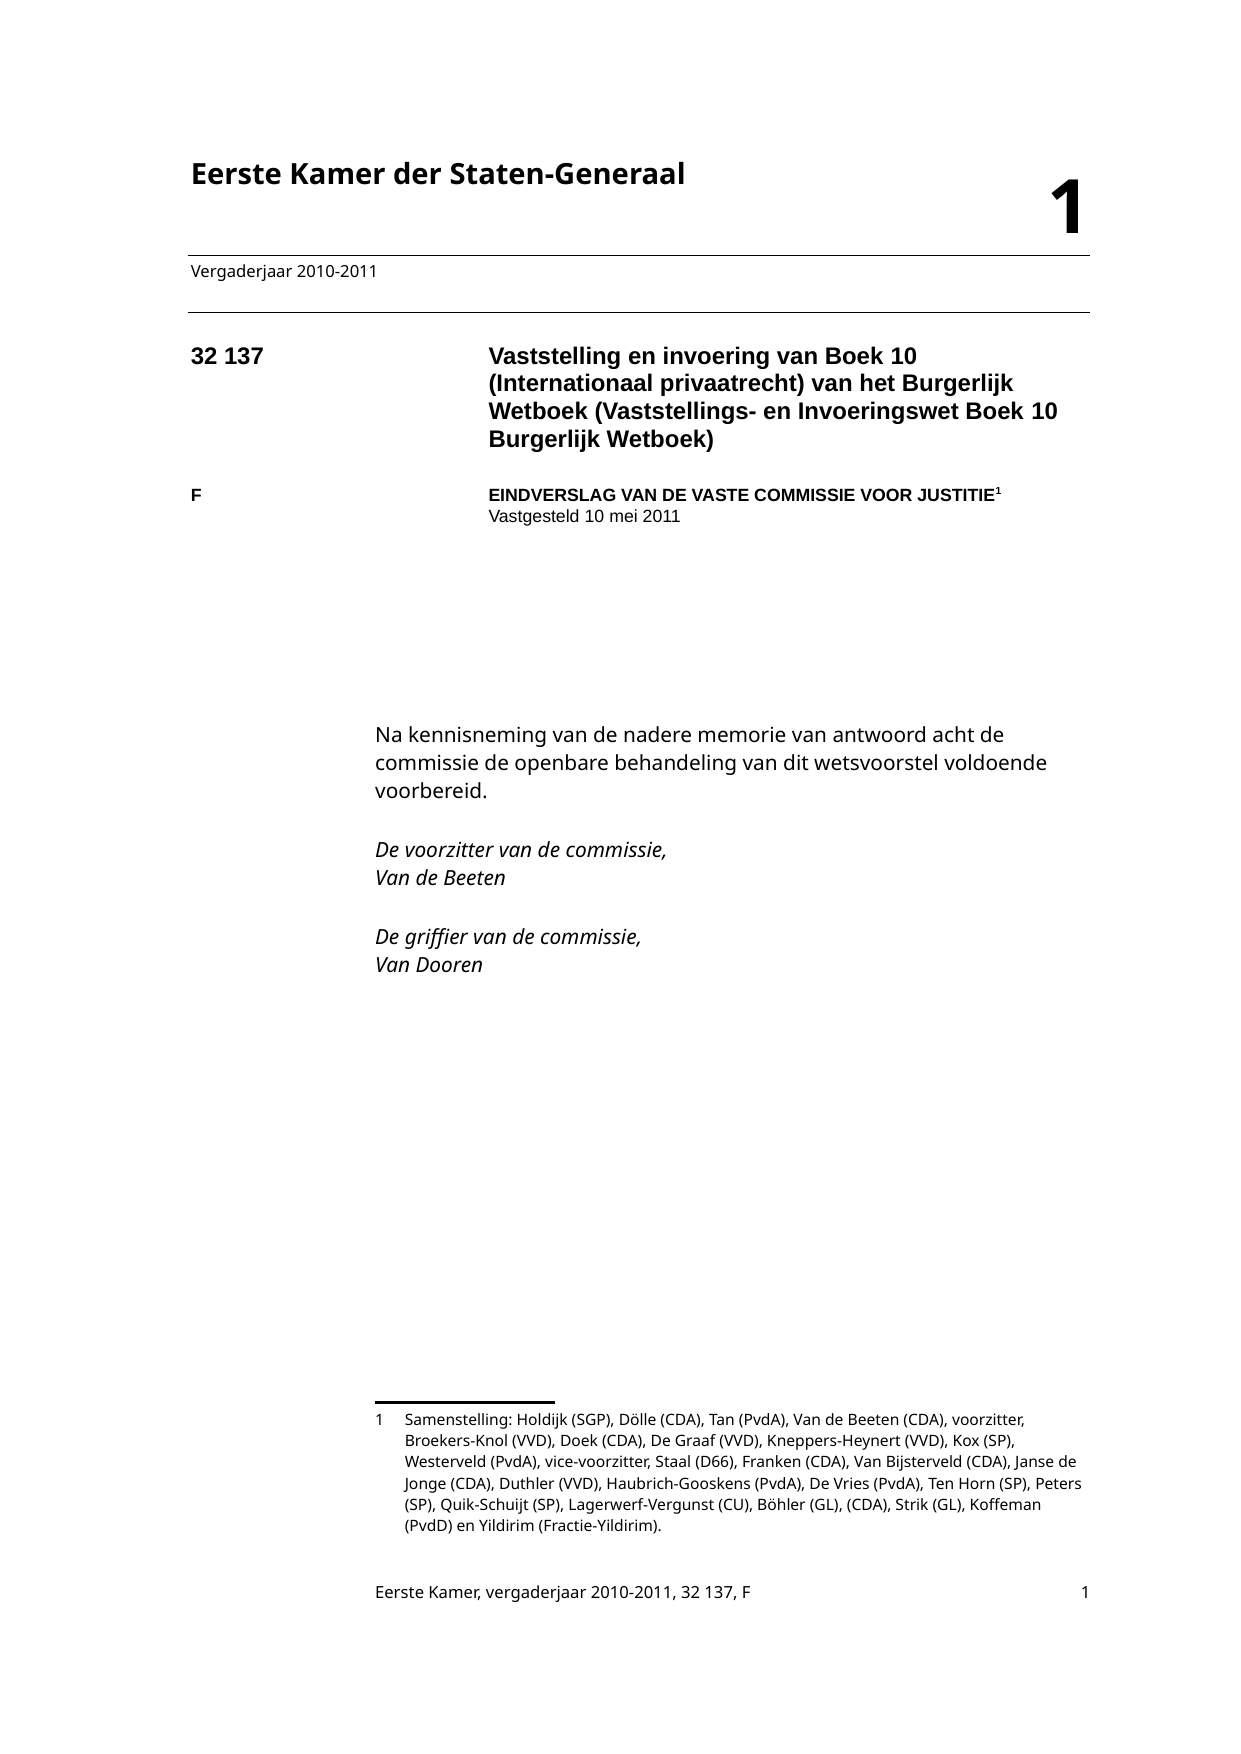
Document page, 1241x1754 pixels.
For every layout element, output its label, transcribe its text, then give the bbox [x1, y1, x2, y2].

table_cell F [188, 482, 485, 601]
text De griffier van de commissie, [375, 922, 1090, 950]
table_cell [188, 313, 485, 339]
table_cell [485, 313, 1090, 339]
table_header Eerste Kamer der Staten-Generaal [188, 150, 909, 255]
text Na kennisneming van de nadere memorie van antwoord acht de commissie de openbare behandeling van dit wetsvoorstel voldoende voorbereid. [375, 720, 1090, 805]
text Van Dooren [375, 950, 1090, 979]
table_cell Vaststelling en invoering van Boek 10 (Internationaal privaatrecht) van het Burgerlijk Wetboek (Vaststellings- en Invoeringswet Boek 10 Burgerlijk Wetboek) [485, 339, 1090, 482]
text Van de Beeten [375, 863, 1090, 892]
table_cell Vergaderjaar 2010-2011 [188, 256, 485, 312]
table_cell EINDVERSLAG VAN DE VASTE COMMISSIE VOOR JUSTITIE Vastgesteld 10 mei 2011 [485, 482, 1090, 601]
text De voorzitter van de commissie, [375, 835, 1090, 863]
table_header 1 [910, 150, 1090, 255]
table_cell 32 137 [188, 339, 485, 482]
table_cell [485, 256, 1090, 312]
